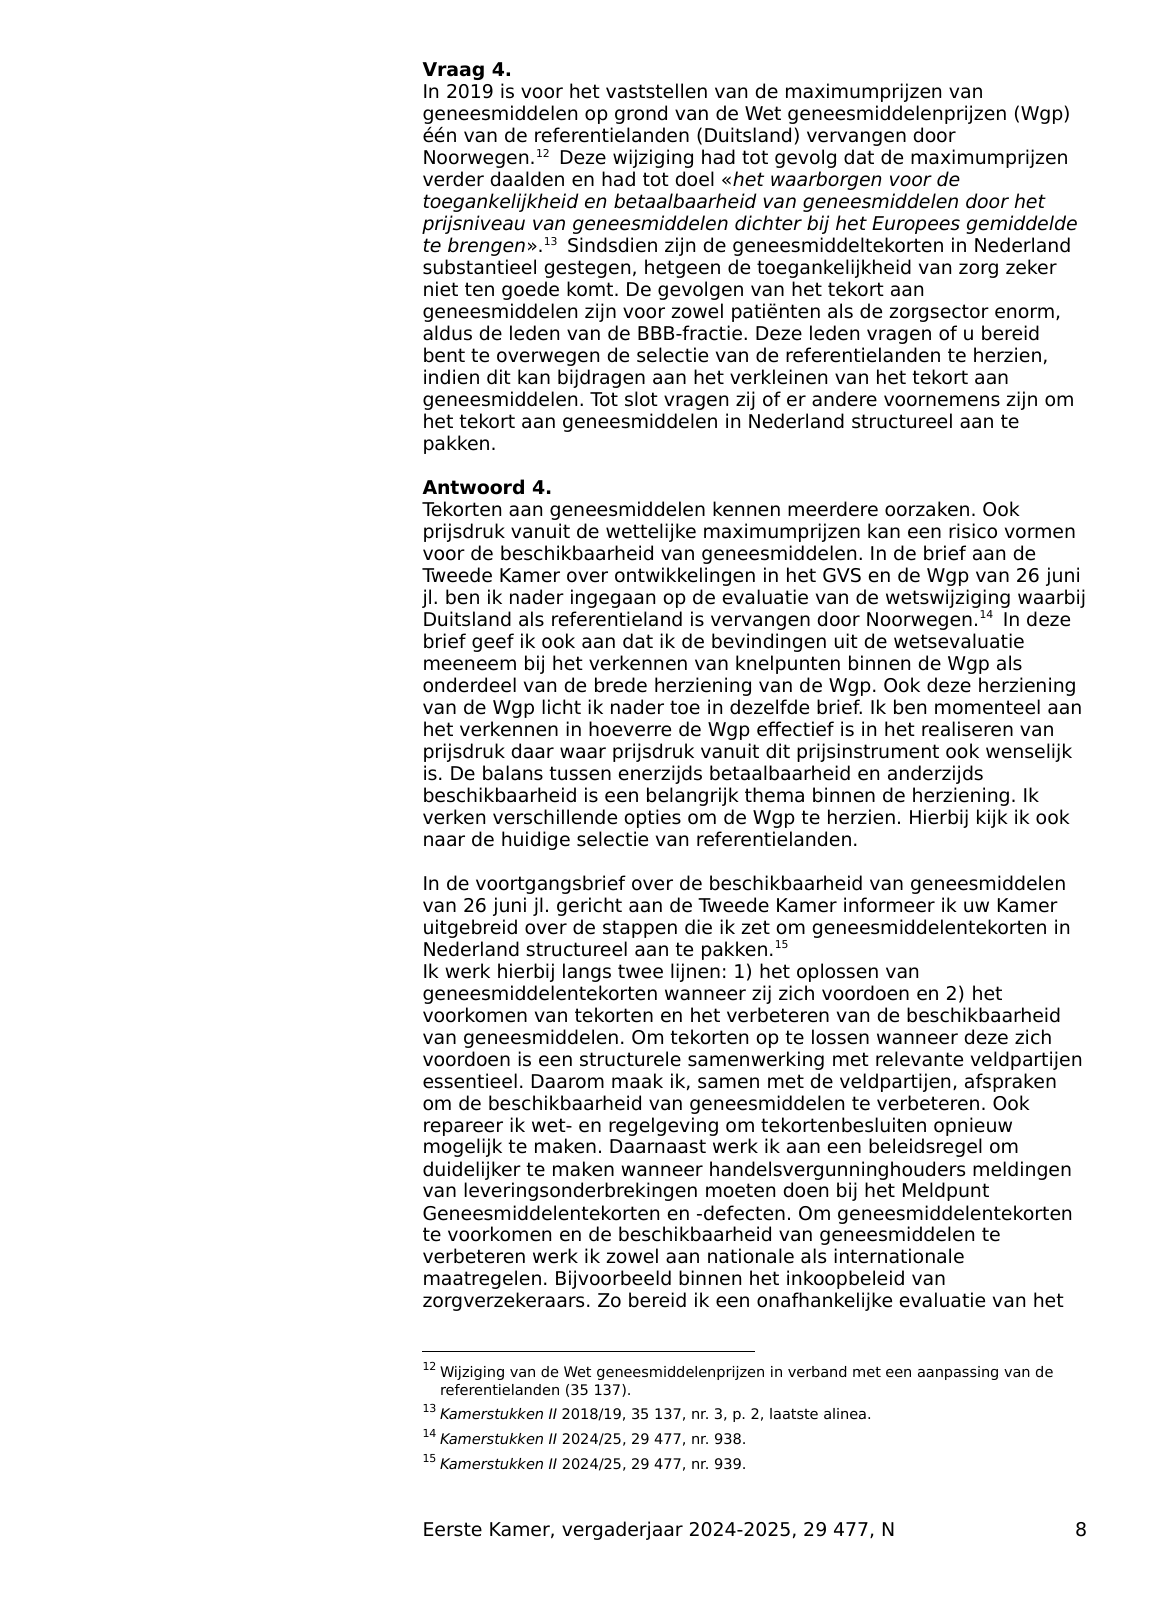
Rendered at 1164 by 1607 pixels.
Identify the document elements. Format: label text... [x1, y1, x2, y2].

text Ik werk hierbij langs twee lijnen: 1) het oplossen van geneesmiddelentekorten wanneer zij zich voordoen en 2) het voorkomen van tekorten en het verbeteren van de beschikbaarheid van geneesmiddelen. Om tekorten op te lossen wanneer deze zich voordoen is een structurele samenwerking met relevante veldpartijen essentieel. Daarom maak ik, samen met de veldpartijen, afspraken om de beschikbaarheid van geneesmiddelen te verbeteren. Ook repareer ik wet- en regelgeving om tekortenbesluiten opnieuw mogelijk te maken. Daarnaast werk ik aan een beleidsregel om duidelijker te maken wanneer handelsvergunninghouders meldingen van leveringsonderbrekingen moeten doen bij het Meldpunt Geneesmiddelentekorten en -defecten. Om geneesmiddelentekorten te voorkomen en de beschikbaarheid van geneesmiddelen te verbeteren werk ik zowel aan nationale als internationale maatregelen. Bijvoorbeeld binnen het inkoopbeleid van zorgverzekeraars. Zo bereid ik een onafhankelijke evaluatie van het [422, 961, 1087, 1312]
text Wijziging van de Wet geneesmiddelenprijzen in verband met een aanpassing van de referentielanden (35 137). [422, 1360, 1087, 1399]
text Antwoord 4. [422, 477, 1087, 499]
text In 2019 is voor het vaststellen van de maximumprijzen van geneesmiddelen op grond van de Wet geneesmiddelenprijzen (Wgp) één van de referentielanden (Duitsland) vervangen door Noorwegen. Deze wijziging had tot gevolg dat de maximumprijzen verder daalden en had tot doel «het waarborgen voor de toegankelijkheid en betaalbaarheid van geneesmiddelen door het prijsniveau van geneesmiddelen dichter bij het Europees gemiddelde te brengen». Sindsdien zijn de geneesmiddeltekorten in Nederland substantieel gestegen, hetgeen de toegankelijkheid van zorg zeker niet ten goede komt. De gevolgen van het tekort aan geneesmiddelen zijn voor zowel patiënten als de zorgsector enorm, aldus de leden van de BBB-fractie. Deze leden vragen of u bereid bent te overwegen de selectie van de referentielanden te herzien, indien dit kan bijdragen aan het verkleinen van het tekort aan geneesmiddelen. Tot slot vragen zij of er andere voornemens zijn om het tekort aan geneesmiddelen in Nederland structureel aan te pakken. [422, 81, 1087, 455]
text Vraag 4. [422, 59, 1087, 81]
text Kamerstukken II 2024/25, 29 477, nr. 939. [422, 1452, 1087, 1474]
text Tekorten aan geneesmiddelen kennen meerdere oorzaken. Ook prijsdruk vanuit de wettelijke maximumprijzen kan een risico vormen voor de beschikbaarheid van geneesmiddelen. In de brief aan de Tweede Kamer over ontwikkelingen in het GVS en de Wgp van 26 juni jl. ben ik nader ingegaan op de evaluatie van de wetswijziging waarbij Duitsland als referentieland is vervangen door Noorwegen. In deze brief geef ik ook aan dat ik de bevindingen uit de wetsevaluatie meeneem bij het verkennen van knelpunten binnen de Wgp als onderdeel van de brede herziening van de Wgp. Ook deze herziening van de Wgp licht ik nader toe in dezelfde brief. Ik ben momenteel aan het verkennen in hoeverre de Wgp effectief is in het realiseren van prijsdruk daar waar prijsdruk vanuit dit prijsinstrument ook wenselijk is. De balans tussen enerzijds betaalbaarheid en anderzijds beschikbaarheid is een belangrijk thema binnen de herziening. Ik verken verschillende opties om de Wgp te herzien. Hierbij kijk ik ook naar de huidige selectie van referentielanden. [422, 499, 1087, 851]
text In de voortgangsbrief over de beschikbaarheid van geneesmiddelen van 26 juni jl. gericht aan de Tweede Kamer informeer ik uw Kamer uitgebreid over de stappen die ik zet om geneesmiddelentekorten in Nederland structureel aan te pakken. [422, 873, 1087, 961]
text Kamerstukken II 2018/19, 35 137, nr. 3, p. 2, laatste alinea. [422, 1402, 1087, 1424]
text Kamerstukken II 2024/25, 29 477, nr. 938. [422, 1427, 1087, 1449]
